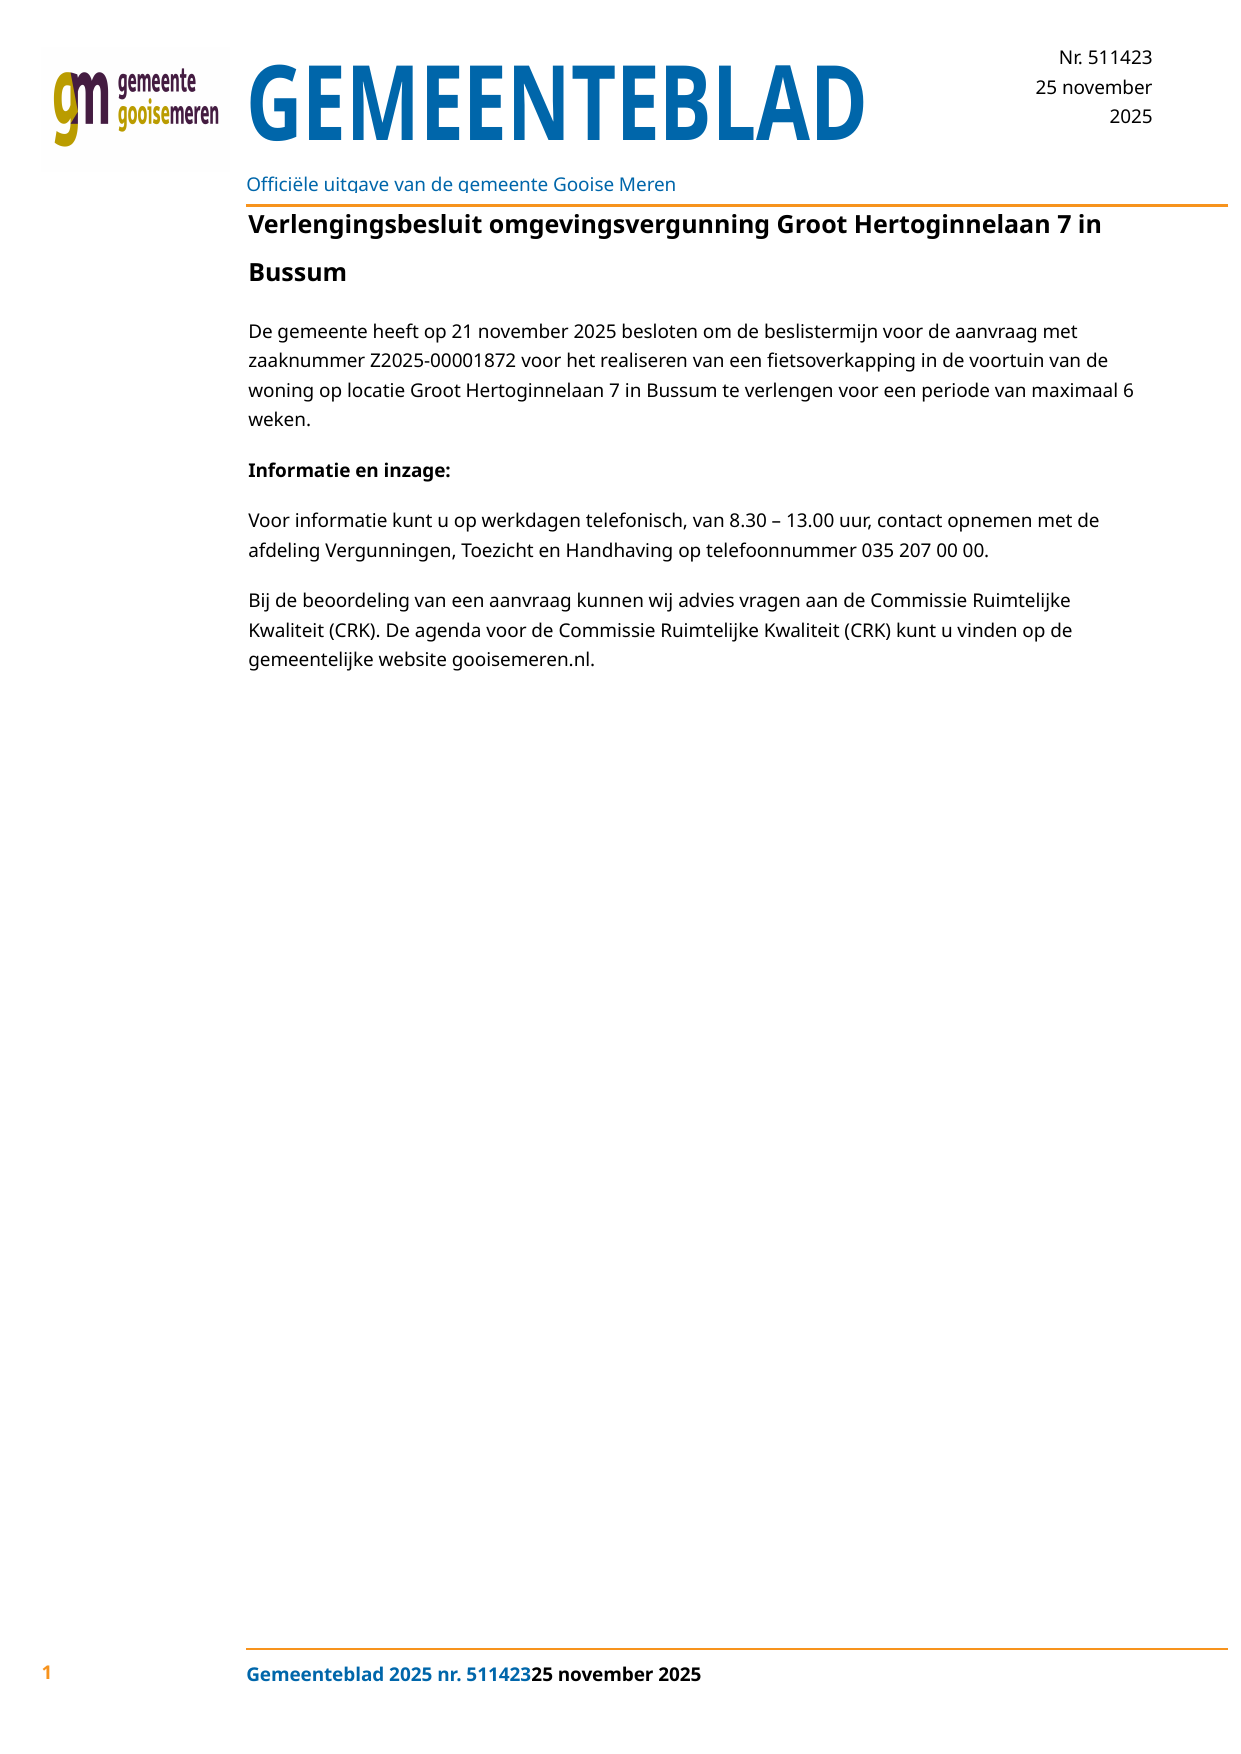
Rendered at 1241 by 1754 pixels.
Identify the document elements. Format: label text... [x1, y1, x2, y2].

text Bij de beoordeling van een aanvraag kunnen wij advies vragen aan de Commissie Ruimtelijke Kwaliteit (CRK). De agenda voor de Commissie Ruimtelijke Kwaliteit (CRK) kunt u vinden op de gemeentelijke website gooisemeren.nl. [248, 587, 1152, 672]
text Verlengingsbesluit omgevingsvergunning Groot Hertoginnelaan 7 in Bussum [248, 207, 1152, 288]
picture [41, 47, 231, 172]
text De gemeente heeft op 21 november 2025 besloten om de beslistermijn voor de aanvraag met zaaknummer Z2025-00001872 voor het realiseren van een fietsoverkapping in de voortuin van de woning op locatie Groot Hertoginnelaan 7 in Bussum te verlengen voor een periode van maximaal 6 weken. [248, 318, 1152, 432]
text Informatie en inzage: [248, 457, 1152, 483]
text Voor informatie kunt u op werkdagen telefonisch, van 8.30 – 13.00 uur, contact opnemen met de afdeling Vergunningen, Toezicht en Handhaving op telefoonnummer 035 207 00 00. [248, 507, 1152, 563]
